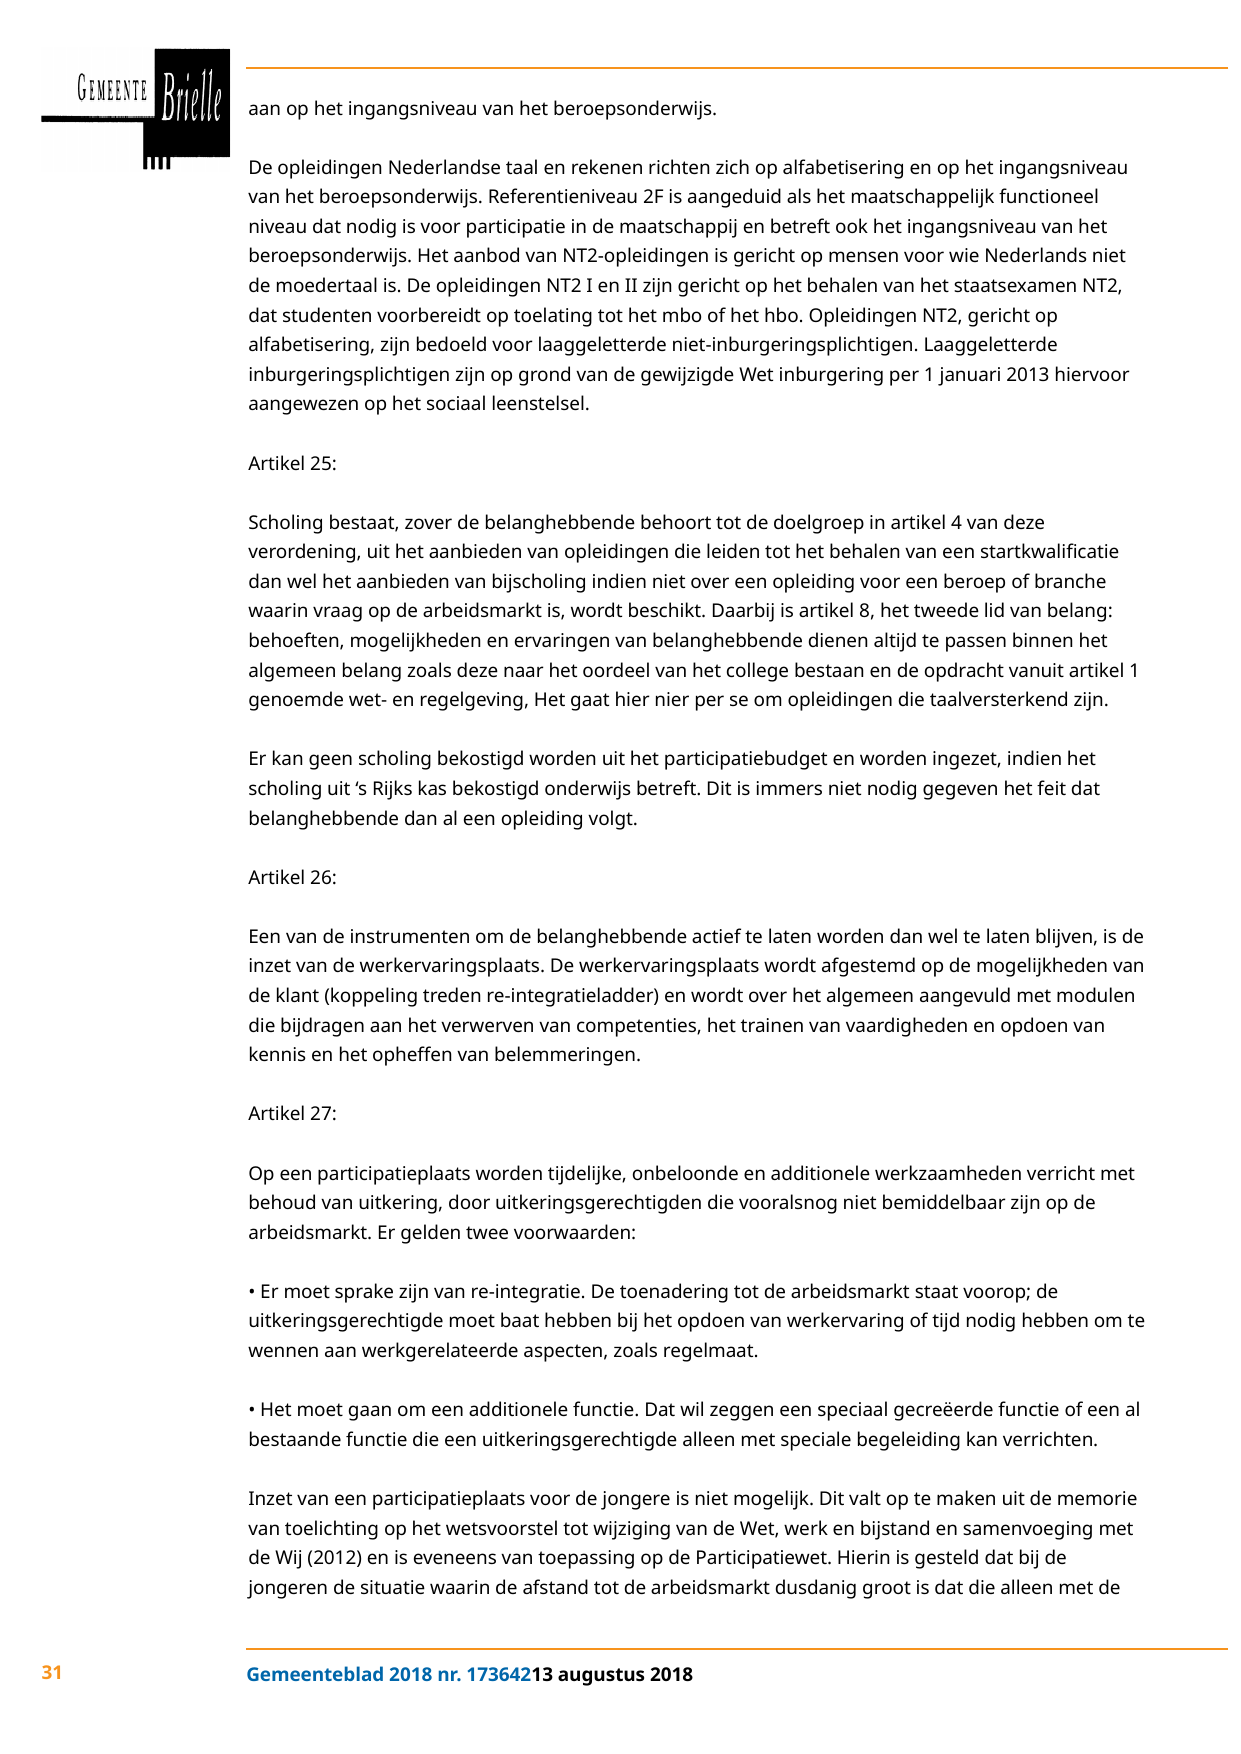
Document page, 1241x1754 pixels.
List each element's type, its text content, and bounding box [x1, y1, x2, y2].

text • Het moet gaan om een additionele functie. Dat wil zeggen een speciaal gecreëerde functie of een al bestaande functie die een uitkeringsgerechtigde alleen met speciale begeleiding kan verrichten. [248, 1396, 1152, 1452]
text Scholing bestaat, zover de belanghebbende behoort tot de doelgroep in artikel 4 van deze verordening, uit het aanbieden van opleidingen die leiden tot het behalen van een startkwalificatie dan wel het aanbieden van bijscholing indien niet over een opleiding voor een beroep of branche waarin vraag op de arbeidsmarkt is, wordt beschikt. Daarbij is artikel 8, het tweede lid van belang: behoeften, mogelijkheden en ervaringen van belanghebbende dienen altijd te passen binnen het algemeen belang zoals deze naar het oordeel van het college bestaan en de opdracht vanuit artikel 1 genoemde wet- en regelgeving, Het gaat hier nier per se om opleidingen die taalversterkend zijn. [248, 509, 1152, 712]
text Een van de instrumenten om de belanghebbende actief te laten worden dan wel te laten blijven, is de inzet van de werkervaringsplaats. De werkervaringsplaats wordt afgestemd op de mogelijkheden van de klant (koppeling treden re-integratieladder) en wordt over het algemeen aangevuld met modulen die bijdragen aan het verwerven van competenties, het trainen van vaardigheden en opdoen van kennis en het opheffen van belemmeringen. [248, 923, 1152, 1067]
text Op een participatieplaats worden tijdelijke, onbeloonde en additionele werkzaamheden verricht met behoud van uitkering, door uitkeringsgerechtigden die vooralsnog niet bemiddelbaar zijn op de arbeidsmarkt. Er gelden twee voorwaarden: [248, 1160, 1152, 1245]
text Inzet van een participatieplaats voor de jongere is niet mogelijk. Dit valt op te maken uit de memorie van toelichting op het wetsvoorstel tot wijziging van de Wet, werk en bijstand en samenvoeging met de Wij (2012) en is eveneens van toepassing op de Participatiewet. Hierin is gesteld dat bij de jongeren de situatie waarin de afstand tot de arbeidsmarkt dusdanig groot is dat die alleen met de [248, 1485, 1152, 1600]
text Artikel 25: [248, 450, 1152, 476]
picture [41, 47, 231, 172]
text aan op het ingangsniveau van het beroepsonderwijs. [248, 95, 1152, 121]
text • Er moet sprake zijn van re-integratie. De toenadering tot de arbeidsmarkt staat voorop; de uitkeringsgerechtigde moet baat hebben bij het opdoen van werkervaring of tijd nodig hebben om te wennen aan werkgerelateerde aspecten, zoals regelmaat. [248, 1278, 1152, 1363]
text Artikel 27: [248, 1101, 1152, 1126]
text De opleidingen Nederlandse taal en rekenen richten zich op alfabetisering en op het ingangsniveau van het beroepsonderwijs. Referentieniveau 2F is aangeduid als het maatschappelijk functioneel niveau dat nodig is voor participatie in de maatschappij en betreft ook het ingangsniveau van het beroepsonderwijs. Het aanbod van NT2-opleidingen is gericht op mensen voor wie Nederlands niet de moedertaal is. De opleidingen NT2 I en II zijn gericht op het behalen van het staatsexamen NT2, dat studenten voorbereidt op toelating tot het mbo of het hbo. Opleidingen NT2, gericht op alfabetisering, zijn bedoeld voor laaggeletterde niet-inburgeringsplichtigen. Laaggeletterde inburgeringsplichtigen zijn op grond van de gewijzigde Wet inburgering per 1 januari 2013 hiervoor aangewezen op het sociaal leenstelsel. [248, 154, 1152, 416]
text Artikel 26: [248, 864, 1152, 890]
text Er kan geen scholing bekostigd worden uit het participatiebudget en worden ingezet, indien het scholing uit ‘s Rijks kas bekostigd onderwijs betreft. Dit is immers niet nodig gegeven het feit dat belanghebbende dan al een opleiding volgt. [248, 746, 1152, 831]
